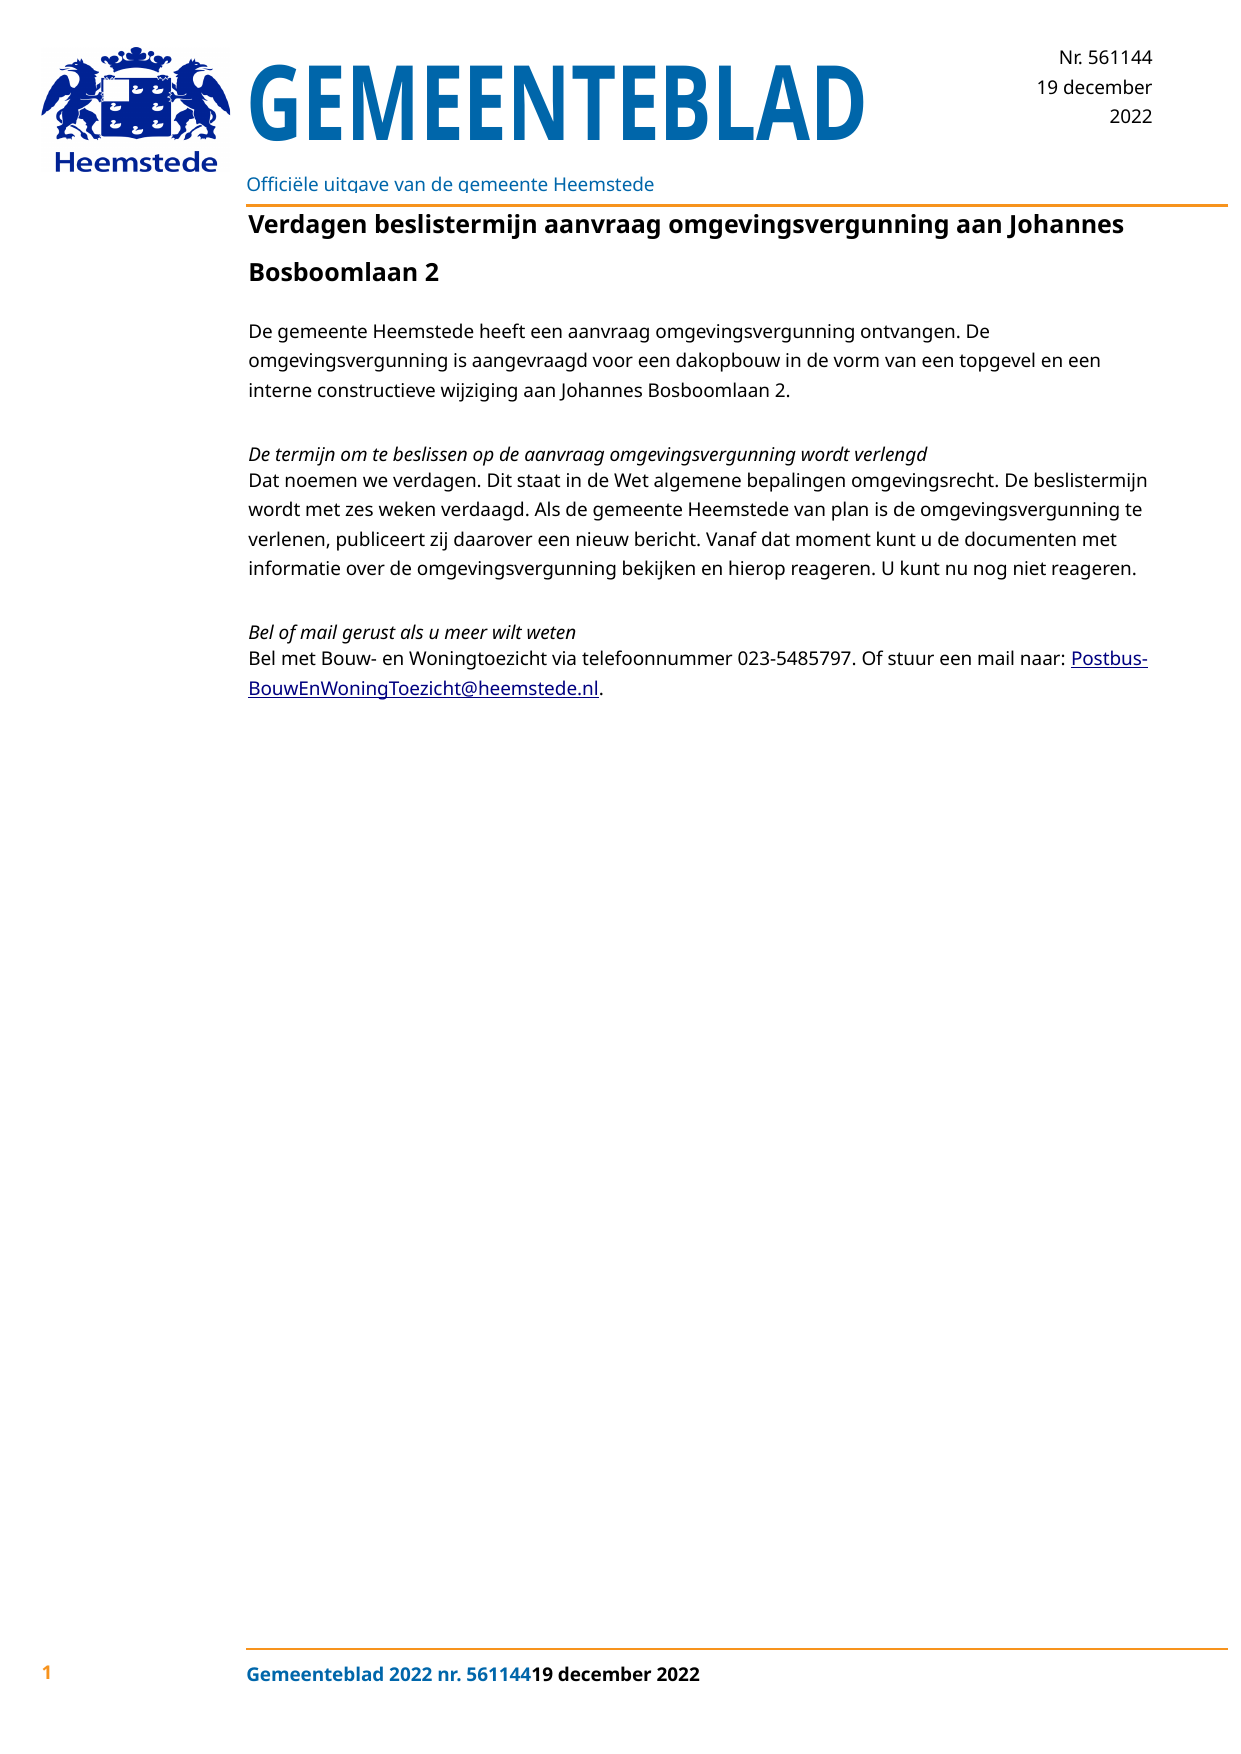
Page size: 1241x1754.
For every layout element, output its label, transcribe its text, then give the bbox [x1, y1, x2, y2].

text Bel of mail gerust als u meer wilt weten [248, 619, 1152, 645]
text Verdagen beslistermijn aanvraag omgevingsvergunning aan Johannes Bosboomlaan 2 [248, 207, 1152, 288]
text De termijn om te beslissen op de aanvraag omgevingsvergunning wordt verlengd [248, 441, 1152, 467]
picture [41, 47, 231, 172]
text Dat noemen we verdagen. Dit staat in de Wet algemene bepalingen omgevingsrecht. De beslistermijn wordt met zes weken verdaagd. Als de gemeente Heemstede van plan is de omgevingsvergunning te verlenen, publiceert zij daarover een nieuw bericht. Vanaf dat moment kunt u de documenten met informatie over de omgevingsvergunning bekijken en hierop reageren. U kunt nu nog niet reageren. [248, 467, 1152, 581]
text Bel met Bouw- en Woningtoezicht via telefoonnummer 023-5485797. Of stuur een mail naar: Postbus-BouwEnWoningToezicht@heemstede.nl. [248, 645, 1152, 701]
text De gemeente Heemstede heeft een aanvraag omgevingsvergunning ontvangen. De omgevingsvergunning is aangevraagd voor een dakopbouw in de vorm van een topgevel en een interne constructieve wijziging aan Johannes Bosboomlaan 2. [248, 318, 1152, 403]
